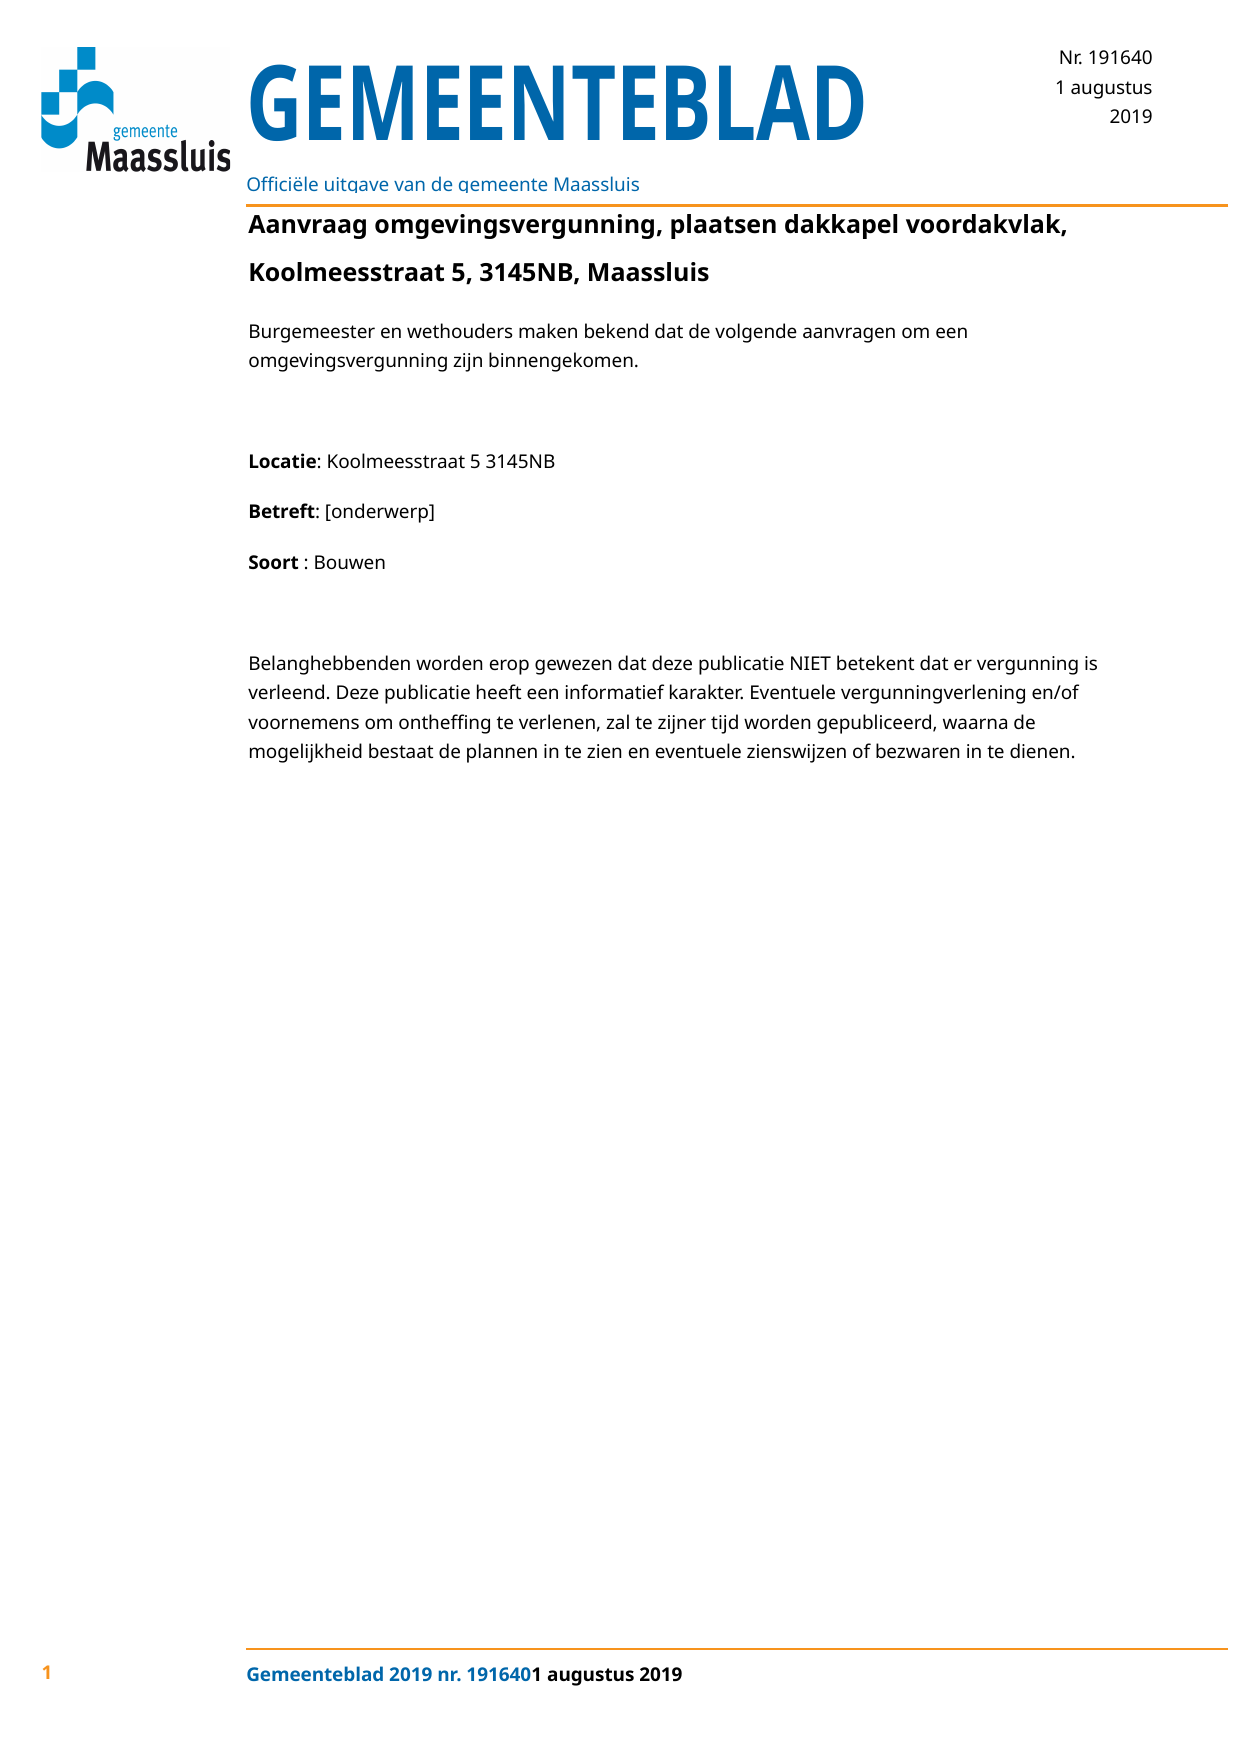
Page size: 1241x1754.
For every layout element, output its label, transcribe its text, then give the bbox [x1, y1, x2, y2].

text Soort : Bouwen [248, 549, 1152, 575]
picture [41, 47, 231, 172]
text Locatie: Koolmeesstraat 5 3145NB [248, 448, 1152, 474]
text Belanghebbenden worden erop gewezen dat deze publicatie NIET betekent dat er vergunning is verleend. Deze publicatie heeft een informatief karakter. Eventuele vergunningverlening en/of voornemens om ontheffing te verlenen, zal te zijner tijd worden gepubliceerd, waarna de mogelijkheid bestaat de plannen in te zien en eventuele zienswijzen of bezwaren in te dienen. [248, 650, 1152, 764]
text Betreft: [onderwerp] [248, 499, 1152, 524]
text Aanvraag omgevingsvergunning, plaatsen dakkapel voordakvlak, Koolmeesstraat 5, 3145NB, Maassluis [248, 207, 1152, 288]
picture [41, 47, 77, 92]
text Burgemeester en wethouders maken bekend dat de volgende aanvragen om een omgevingsvergunning zijn binnengekomen. [248, 318, 1152, 373]
